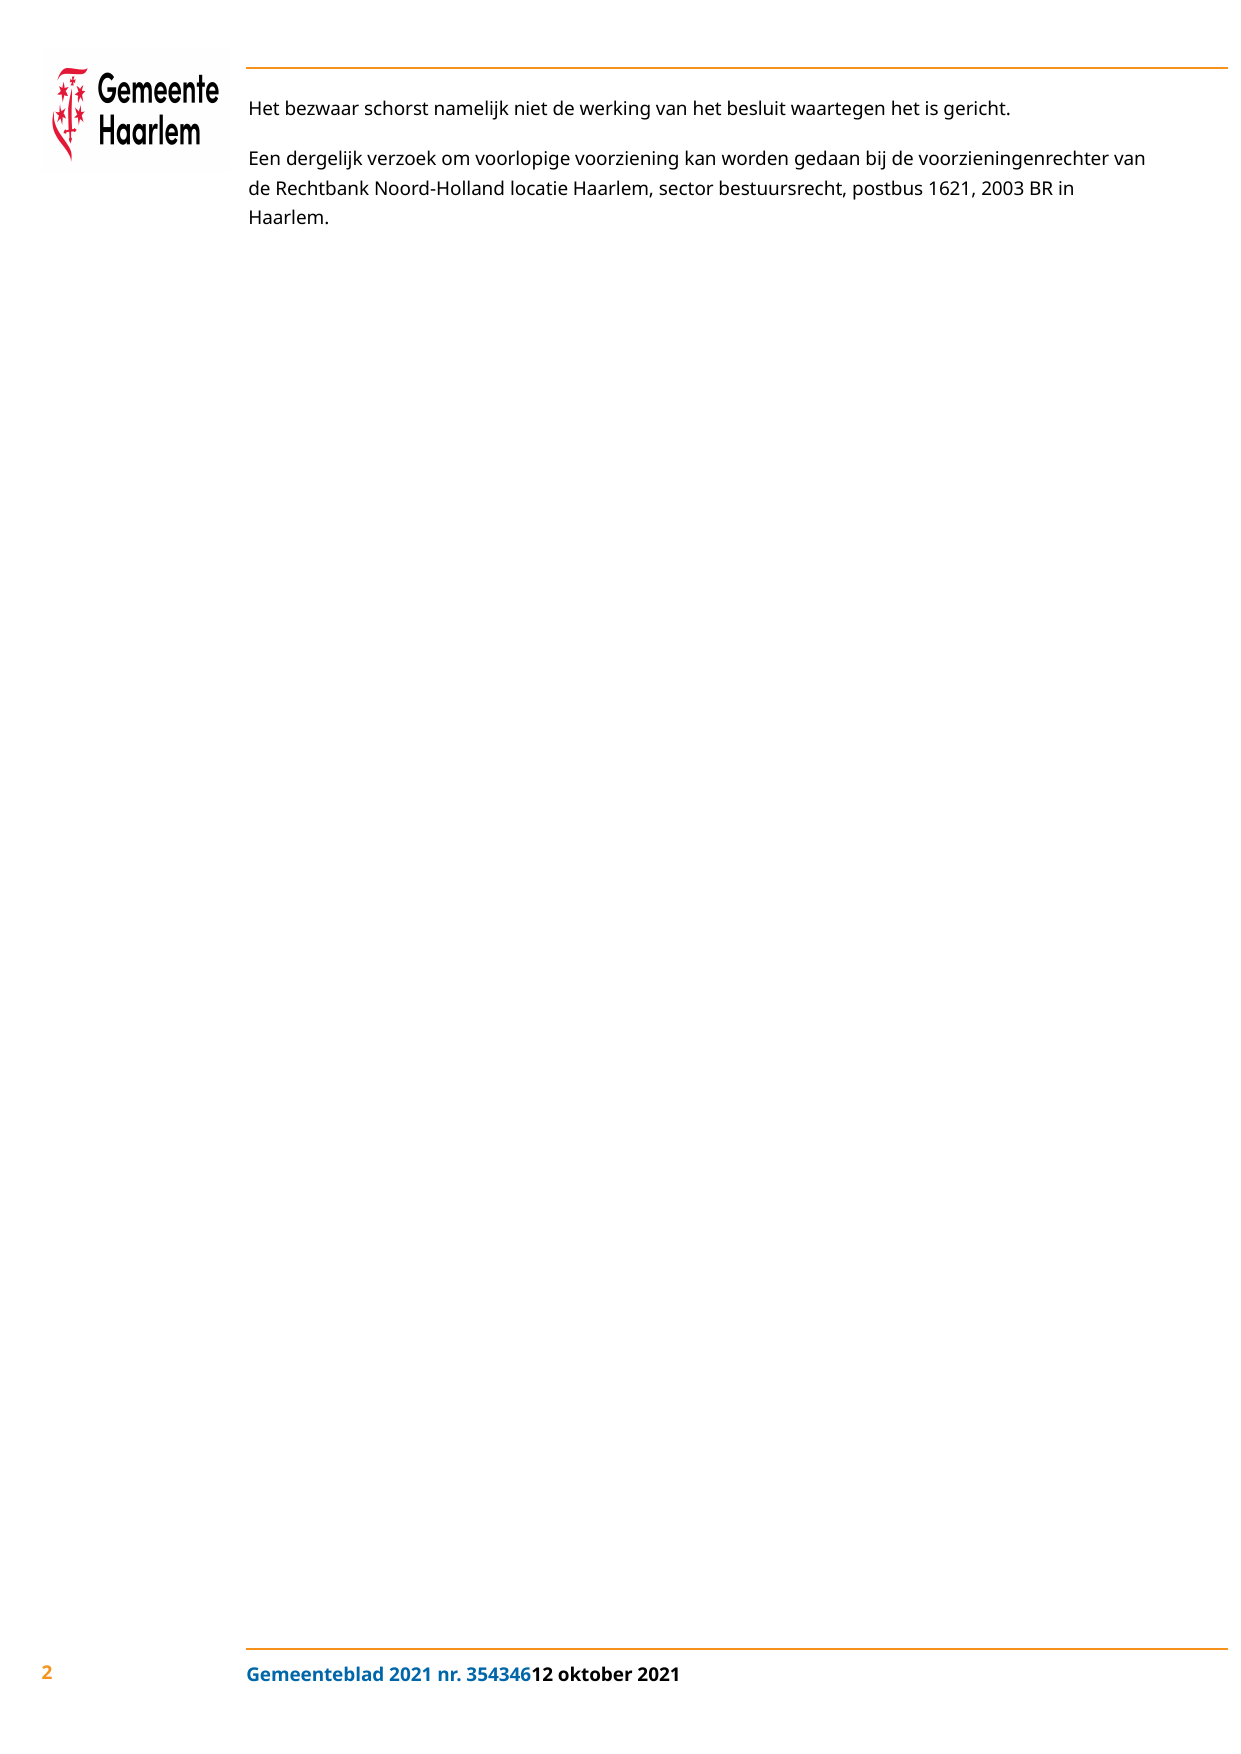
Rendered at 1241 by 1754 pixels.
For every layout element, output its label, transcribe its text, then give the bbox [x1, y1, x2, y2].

picture [41, 47, 231, 172]
text Het bezwaar schorst namelijk niet de werking van het besluit waartegen het is gericht. [248, 95, 1152, 121]
text Een dergelijk verzoek om voorlopige voorziening kan worden gedaan bij de voorzieningenrechter van de Rechtbank Noord-Holland locatie Haarlem, sector bestuursrecht, postbus 1621, 2003 BR in Haarlem. [248, 145, 1152, 230]
